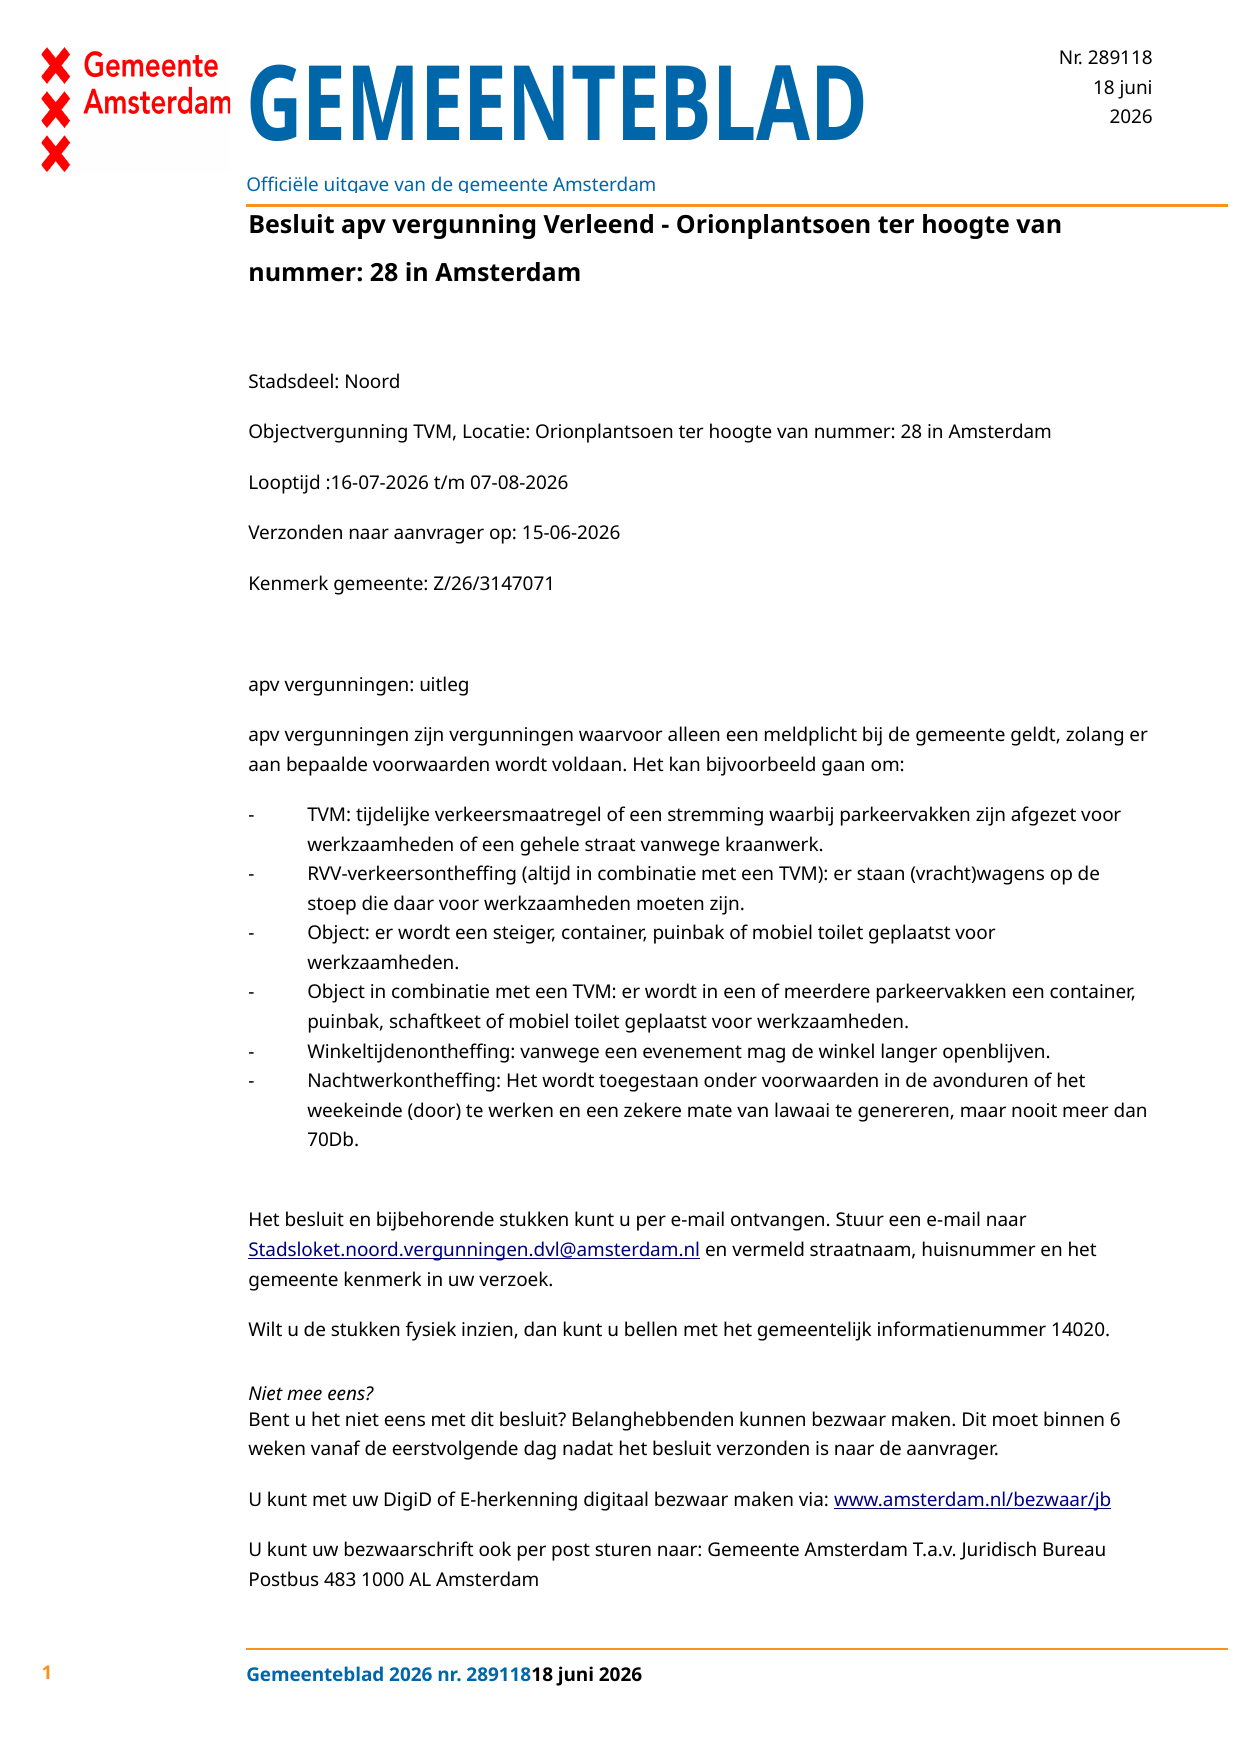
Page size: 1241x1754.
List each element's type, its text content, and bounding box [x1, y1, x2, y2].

text Besluit apv vergunning Verleend - Orionplantsoen ter hoogte van nummer: 28 in Amsterdam [248, 207, 1152, 288]
list Object: er wordt een steiger, container, puinbak of mobiel toilet geplaatst voor werkzaamheden. [248, 919, 1152, 975]
list Nachtwerkontheffing: Het wordt toegestaan onder voorwaarden in de avonduren of het weekeinde (door) te werken en een zekere mate van lawaai te genereren, maar nooit meer dan 70Db. [248, 1067, 1152, 1152]
text Objectvergunning TVM, Locatie: Orionplantsoen ter hoogte van nummer: 28 in Amsterdam [248, 419, 1152, 444]
text Verzonden naar aanvrager op: 15-06-2026 [248, 519, 1152, 545]
text Stadsdeel: Noord [248, 368, 1152, 394]
text apv vergunningen zijn vergunningen waarvoor alleen een meldplicht bij de gemeente geldt, zolang er aan bepaalde voorwaarden wordt voldaan. Het kan bijvoorbeeld gaan om: [248, 721, 1152, 777]
text apv vergunningen: uitleg [248, 671, 1152, 697]
list Winkeltijdenontheffing: vanwege een evenement mag de winkel langer openblijven. [248, 1038, 1152, 1064]
text Looptijd :16-07-2026 t/m 07-08-2026 [248, 469, 1152, 495]
list Object in combinatie met een TVM: er wordt in een of meerdere parkeervakken een container, puinbak, schaftkeet of mobiel toilet geplaatst voor werkzaamheden. [248, 979, 1152, 1034]
text U kunt uw bezwaarschrift ook per post sturen naar: Gemeente Amsterdam T.a.v. Juridisch Bureau Postbus 483 1000 AL Amsterdam [248, 1536, 1152, 1592]
text U kunt met uw DigiD of E-herkenning digitaal bezwaar maken via: www.amsterdam.nl/bezwaar/jb [248, 1486, 1152, 1512]
text Kenmerk gemeente: Z/26/3147071 [248, 570, 1152, 596]
picture [41, 47, 231, 172]
text Niet mee eens? [248, 1380, 1152, 1406]
text Wilt u de stukken fysiek inzien, dan kunt u bellen met het gemeentelijk informatienummer 14020. [248, 1316, 1152, 1342]
text Bent u het niet eens met dit besluit? Belanghebbenden kunnen bezwaar maken. Dit moet binnen 6 weken vanaf de eerstvolgende dag nadat het besluit verzonden is naar de aanvrager. [248, 1406, 1152, 1461]
list RVV-verkeersontheffing (altijd in combinatie met een TVM): er staan (vracht)wagens op de stoep die daar voor werkzaamheden moeten zijn. [248, 860, 1152, 916]
list TVM: tijdelijke verkeersmaatregel of een stremming waarbij parkeervakken zijn afgezet voor werkzaamheden of een gehele straat vanwege kraanwerk. [248, 801, 1152, 857]
text Het besluit en bijbehorende stukken kunt u per e-mail ontvangen. Stuur een e-mail naar Stadsloket.noord.vergunningen.dvl@amsterdam.nl en vermeld straatnaam, huisnummer en het gemeente kenmerk in uw verzoek. [248, 1207, 1152, 1292]
